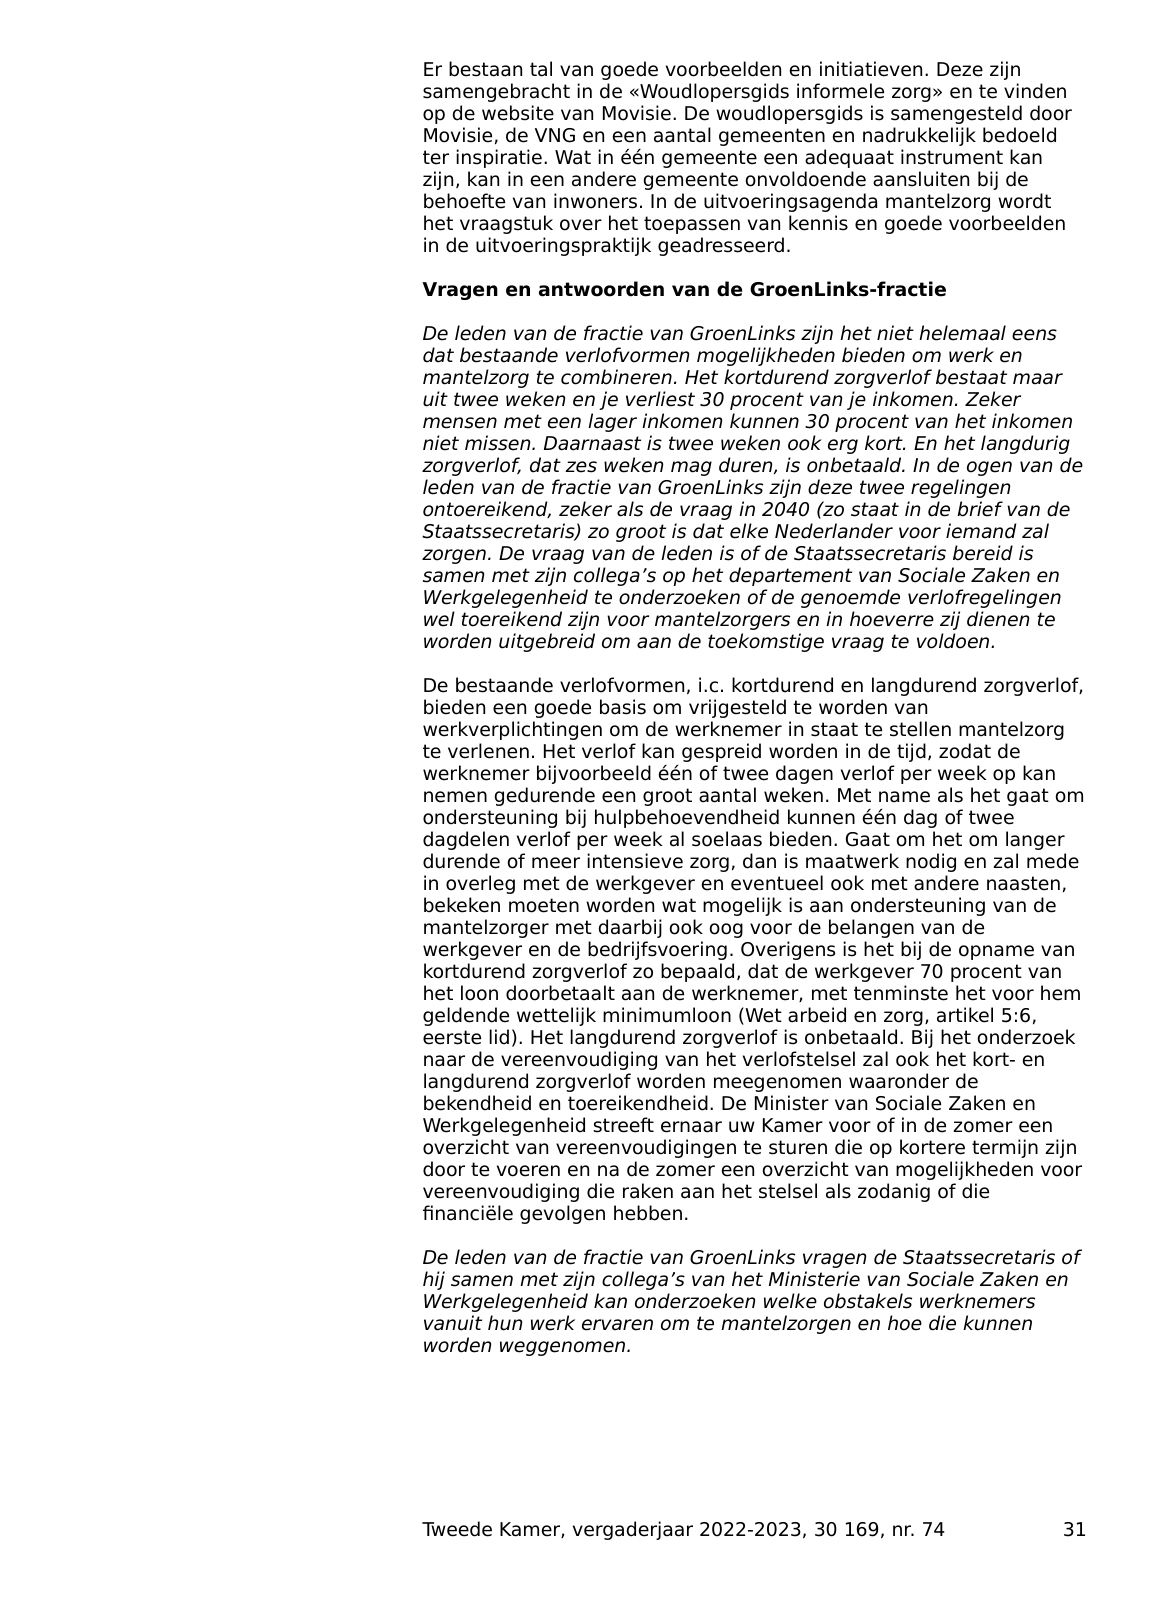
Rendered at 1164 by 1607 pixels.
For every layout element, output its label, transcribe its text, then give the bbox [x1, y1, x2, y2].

subtitle Vragen en antwoorden van de GroenLinks-fractie [422, 279, 1087, 301]
text Er bestaan tal van goede voorbeelden en initiatieven. Deze zijn samengebracht in de «Woudlopersgids informele zorg» en te vinden op de website van Movisie. De woudlopersgids is samengesteld door Movisie, de VNG en een aantal gemeenten en nadrukkelijk bedoeld ter inspiratie. Wat in één gemeente een adequaat instrument kan zijn, kan in een andere gemeente onvoldoende aansluiten bij de behoefte van inwoners. In de uitvoeringsagenda mantelzorg wordt het vraagstuk over het toepassen van kennis en goede voorbeelden in de uitvoeringspraktijk geadresseerd. [422, 59, 1087, 257]
text De leden van de fractie van GroenLinks zijn het niet helemaal eens dat bestaande verlofvormen mogelijkheden bieden om werk en mantelzorg te combineren. Het kortdurend zorgverlof bestaat maar uit twee weken en je verliest 30 procent van je inkomen. Zeker mensen met een lager inkomen kunnen 30 procent van het inkomen niet missen. Daarnaast is twee weken ook erg kort. En het langdurig zorgverlof, dat zes weken mag duren, is onbetaald. In de ogen van de leden van de fractie van GroenLinks zijn deze twee regelingen ontoereikend, zeker als de vraag in 2040 (zo staat in de brief van de Staatssecretaris) zo groot is dat elke Nederlander voor iemand zal zorgen. De vraag van de leden is of de Staatssecretaris bereid is samen met zijn collega’s op het departement van Sociale Zaken en Werkgelegenheid te onderzoeken of de genoemde verlofregelingen wel toereikend zijn voor mantelzorgers en in hoeverre zij dienen te worden uitgebreid om aan de toekomstige vraag te voldoen. [422, 323, 1087, 653]
text De bestaande verlofvormen, i.c. kortdurend en langdurend zorgverlof, bieden een goede basis om vrijgesteld te worden van werkverplichtingen om de werknemer in staat te stellen mantelzorg te verlenen. Het verlof kan gespreid worden in de tijd, zodat de werknemer bijvoorbeeld één of twee dagen verlof per week op kan nemen gedurende een groot aantal weken. Met name als het gaat om ondersteuning bij hulpbehoevendheid kunnen één dag of twee dagdelen verlof per week al soelaas bieden. Gaat om het om langer durende of meer intensieve zorg, dan is maatwerk nodig en zal mede in overleg met de werkgever en eventueel ook met andere naasten, bekeken moeten worden wat mogelijk is aan ondersteuning van de mantelzorger met daarbij ook oog voor de belangen van de werkgever en de bedrijfsvoering. Overigens is het bij de opname van kortdurend zorgverlof zo bepaald, dat de werkgever 70 procent van het loon doorbetaalt aan de werknemer, met tenminste het voor hem geldende wettelijk minimumloon (Wet arbeid en zorg, artikel 5:6, eerste lid). Het langdurend zorgverlof is onbetaald. Bij het onderzoek naar de vereenvoudiging van het verlofstelsel zal ook het kort- en langdurend zorgverlof worden meegenomen waaronder de bekendheid en toereikendheid. De Minister van Sociale Zaken en Werkgelegenheid streeft ernaar uw Kamer voor of in de zomer een overzicht van vereenvoudigingen te sturen die op kortere termijn zijn door te voeren en na de zomer een overzicht van mogelijkheden voor vereenvoudiging die raken aan het stelsel als zodanig of die financiële gevolgen hebben. [422, 675, 1087, 1224]
text De leden van de fractie van GroenLinks vragen de Staatssecretaris of hij samen met zijn collega’s van het Ministerie van Sociale Zaken en Werkgelegenheid kan onderzoeken welke obstakels werknemers vanuit hun werk ervaren om te mantelzorgen en hoe die kunnen worden weggenomen. [422, 1247, 1087, 1357]
